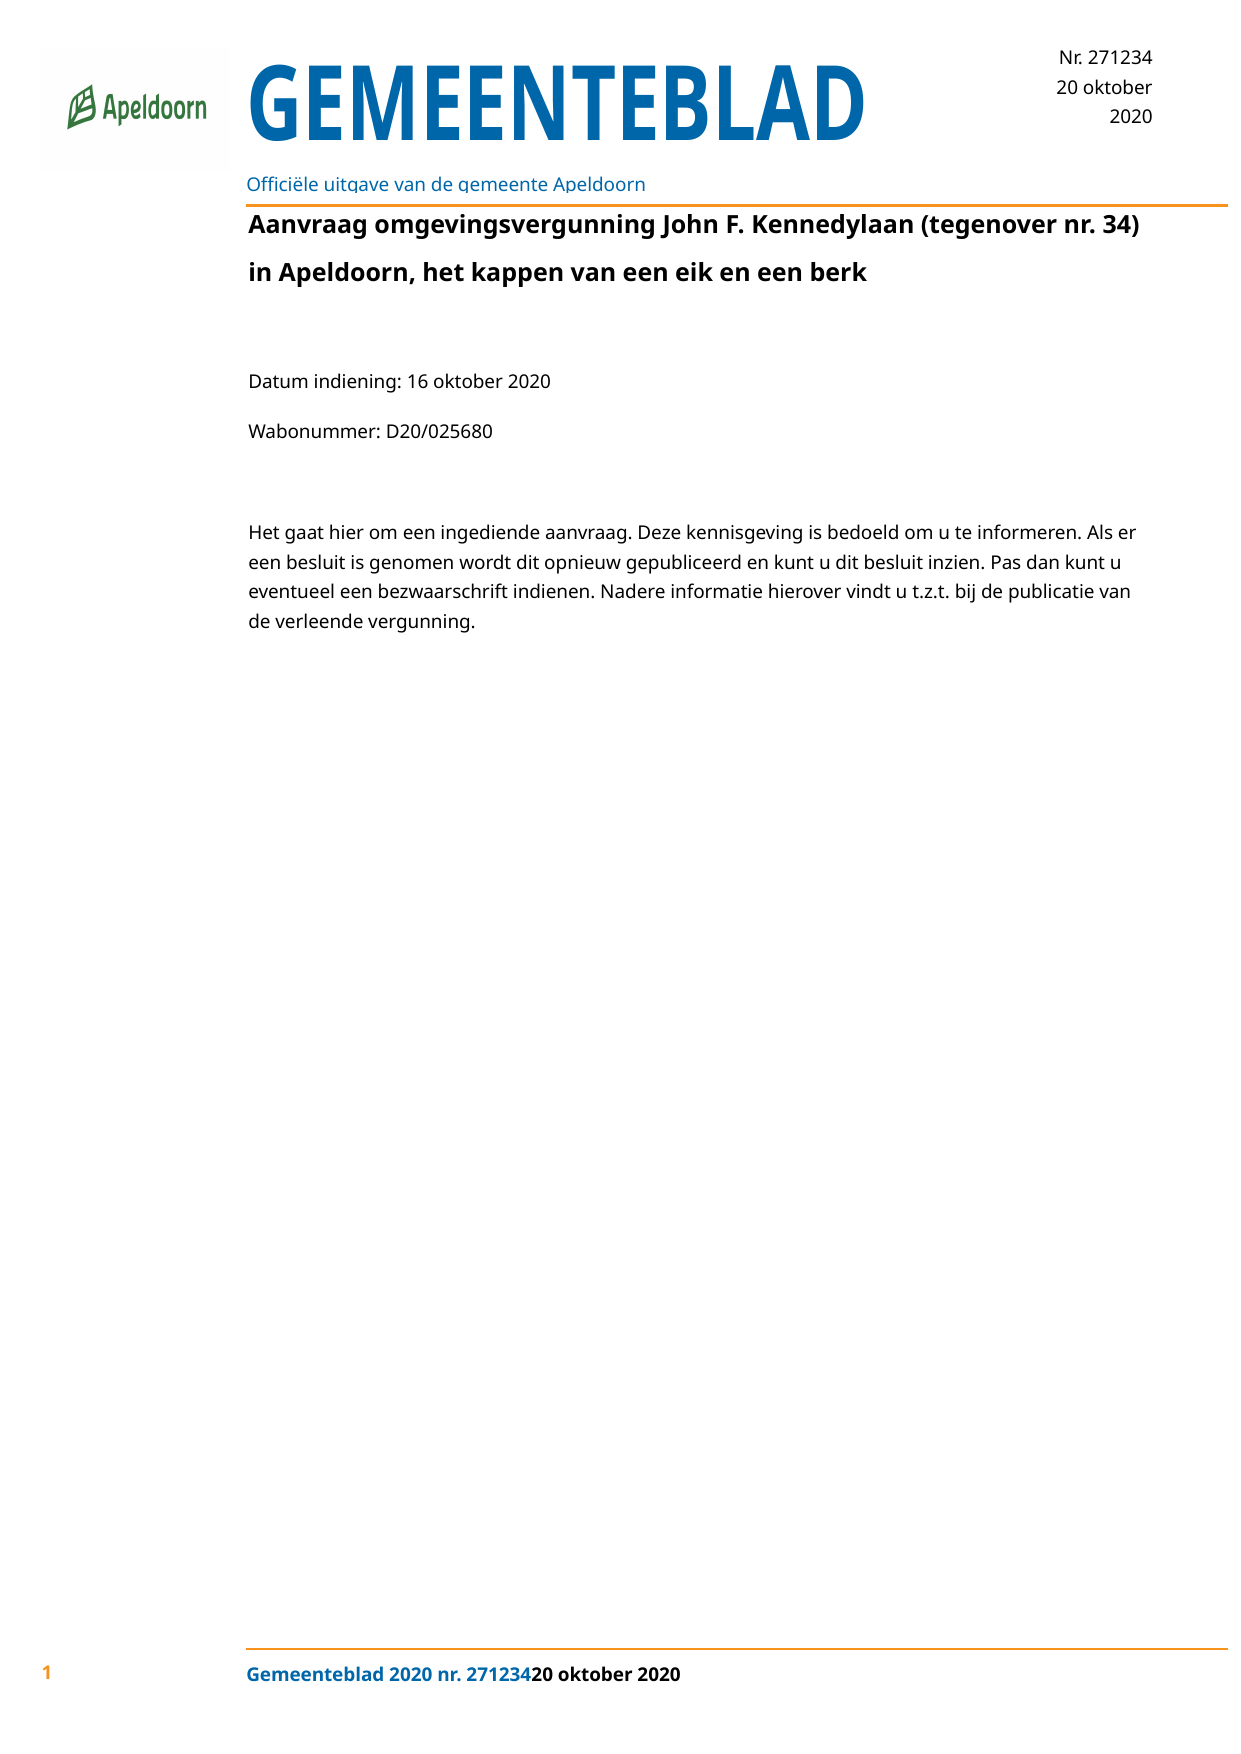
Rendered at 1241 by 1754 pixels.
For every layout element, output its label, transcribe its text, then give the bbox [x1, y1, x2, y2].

text Aanvraag omgevingsvergunning John F. Kennedylaan (tegenover nr. 34) in Apeldoorn, het kappen van een eik en een berk [248, 207, 1152, 288]
text Wabonummer: D20/025680 [248, 419, 1152, 444]
text Datum indiening: 16 oktober 2020 [248, 368, 1152, 394]
text Het gaat hier om een ingediende aanvraag. Deze kennisgeving is bedoeld om u te informeren. Als er een besluit is genomen wordt dit opnieuw gepubliceerd en kunt u dit besluit inzien. Pas dan kunt u eventueel een bezwaarschrift indienen. Nadere informatie hierover vindt u t.z.t. bij de publicatie van de verleende vergunning. [248, 519, 1152, 634]
picture [41, 47, 231, 172]
